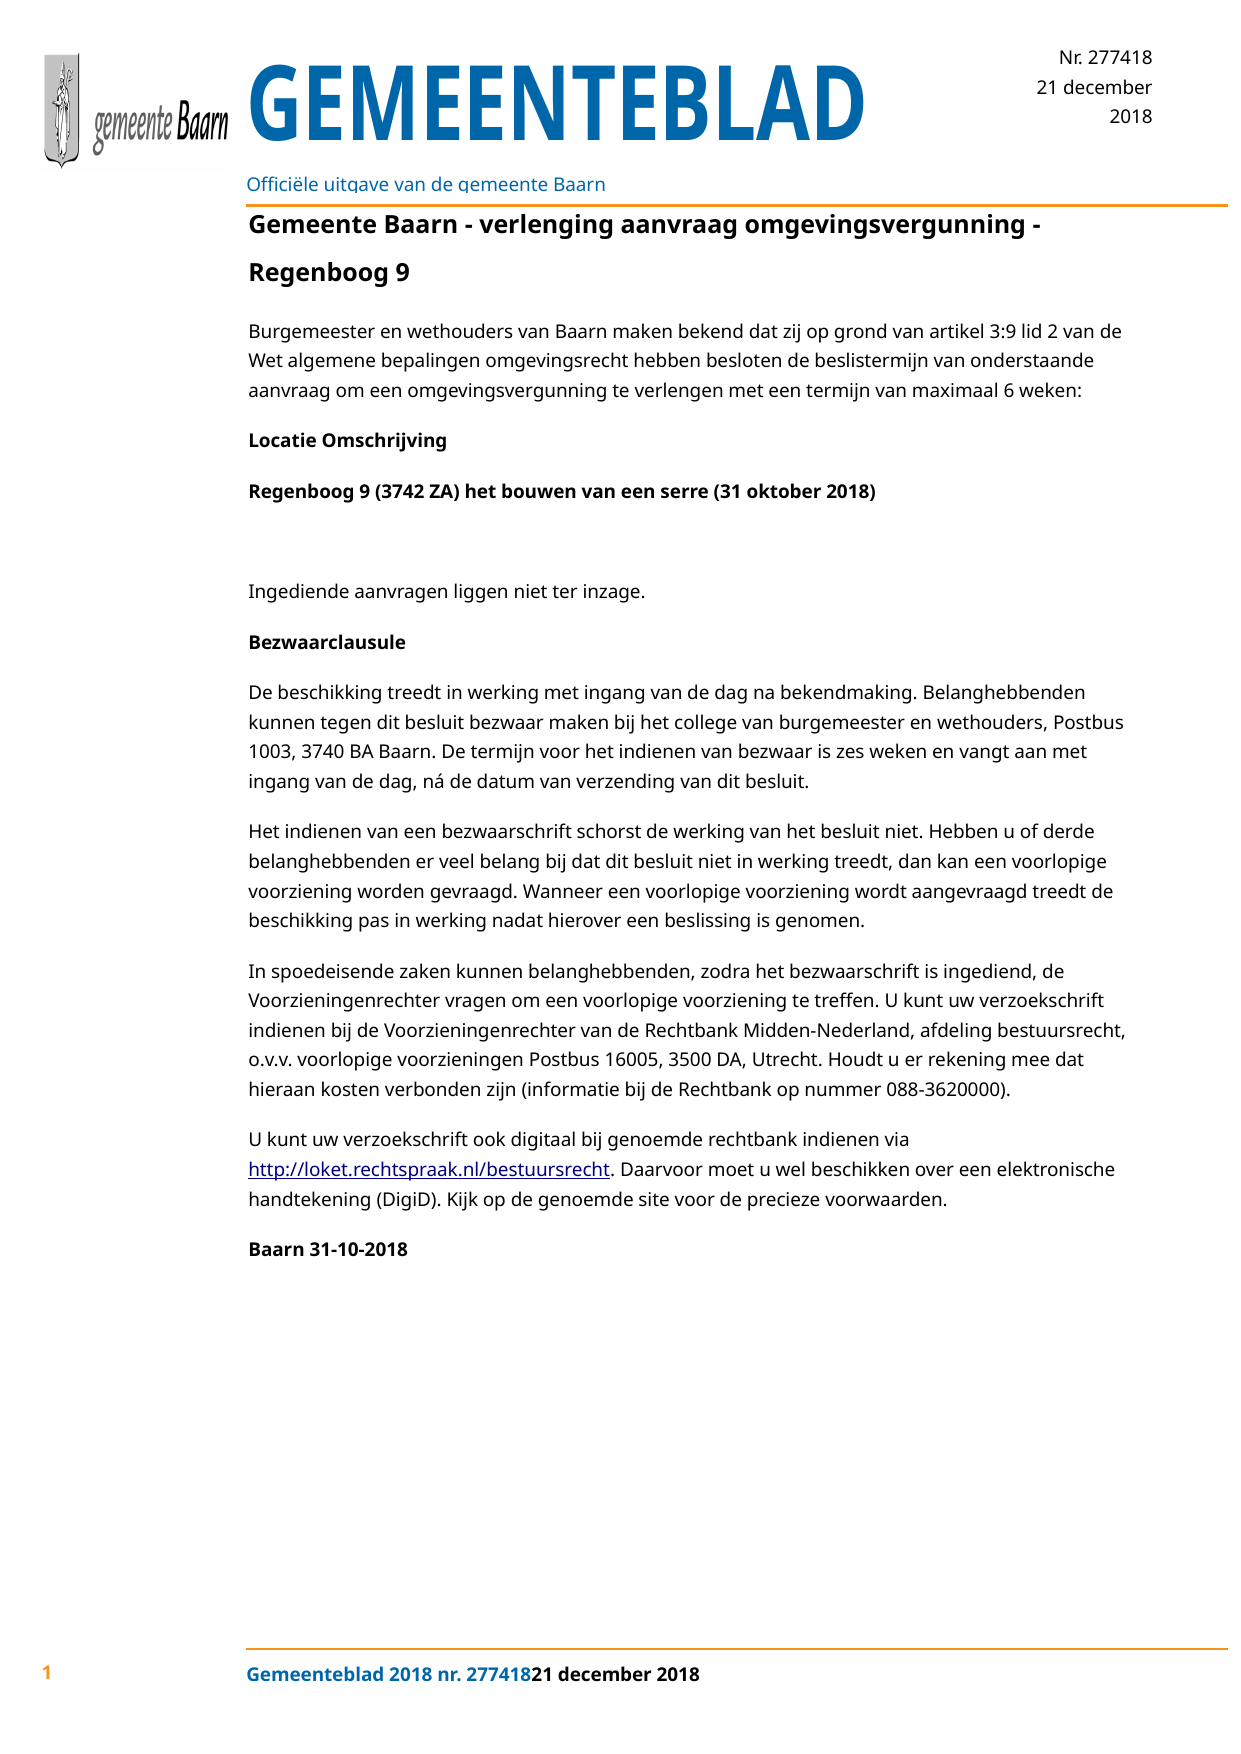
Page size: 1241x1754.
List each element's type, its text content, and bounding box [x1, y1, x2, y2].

text U kunt uw verzoekschrift ook digitaal bij genoemde rechtbank indienen via http://loket.rechtspraak.nl/bestuursrecht. Daarvoor moet u wel beschikken over een elektronische handtekening (DigiD). Kijk op de genoemde site voor de precieze voorwaarden. [248, 1127, 1152, 1212]
text Regenboog 9 (3742 ZA) het bouwen van een serre (31 oktober 2018) [248, 478, 1152, 504]
text Gemeente Baarn - verlenging aanvraag omgevingsvergunning - Regenboog 9 [248, 207, 1152, 288]
text Ingediende aanvragen liggen niet ter inzage. [248, 579, 1152, 604]
text De beschikking treedt in werking met ingang van de dag na bekendmaking. Belanghebbenden kunnen tegen dit besluit bezwaar maken bij het college van burgemeester en wethouders, Postbus 1003, 3740 BA Baarn. De termijn voor het indienen van bezwaar is zes weken en vangt aan met ingang van de dag, ná de datum van verzending van dit besluit. [248, 679, 1152, 794]
text Bezwaarclausule [248, 629, 1152, 655]
text Burgemeester en wethouders van Baarn maken bekend dat zij op grond van artikel 3:9 lid 2 van de Wet algemene bepalingen omgevingsrecht hebben besloten de beslistermijn van onderstaande aanvraag om een omgevingsvergunning te verlengen met een termijn van maximaal 6 weken: [248, 318, 1152, 403]
text Locatie Omschrijving [248, 427, 1152, 453]
text In spoedeisende zaken kunnen belanghebbenden, zodra het bezwaarschrift is ingediend, de Voorzieningenrechter vragen om een voorlopige voorziening te treffen. U kunt uw verzoekschrift indienen bij de Voorzieningenrechter van de Rechtbank Midden-Nederland, afdeling bestuursrecht, o.v.v. voorlopige voorzieningen Postbus 16005, 3500 DA, Utrecht. Houdt u er rekening mee dat hieraan kosten verbonden zijn (informatie bij de Rechtbank op nummer 088-3620000). [248, 958, 1152, 1102]
picture [41, 47, 231, 172]
text Het indienen van een bezwaarschrift schorst de werking van het besluit niet. Hebben u of derde belanghebbenden er veel belang bij dat dit besluit niet in werking treedt, dan kan een voorlopige voorziening worden gevraagd. Wanneer een voorlopige voorziening wordt aangevraagd treedt de beschikking pas in werking nadat hierover een beslissing is genomen. [248, 819, 1152, 933]
text Baarn 31-10-2018 [248, 1236, 1152, 1262]
